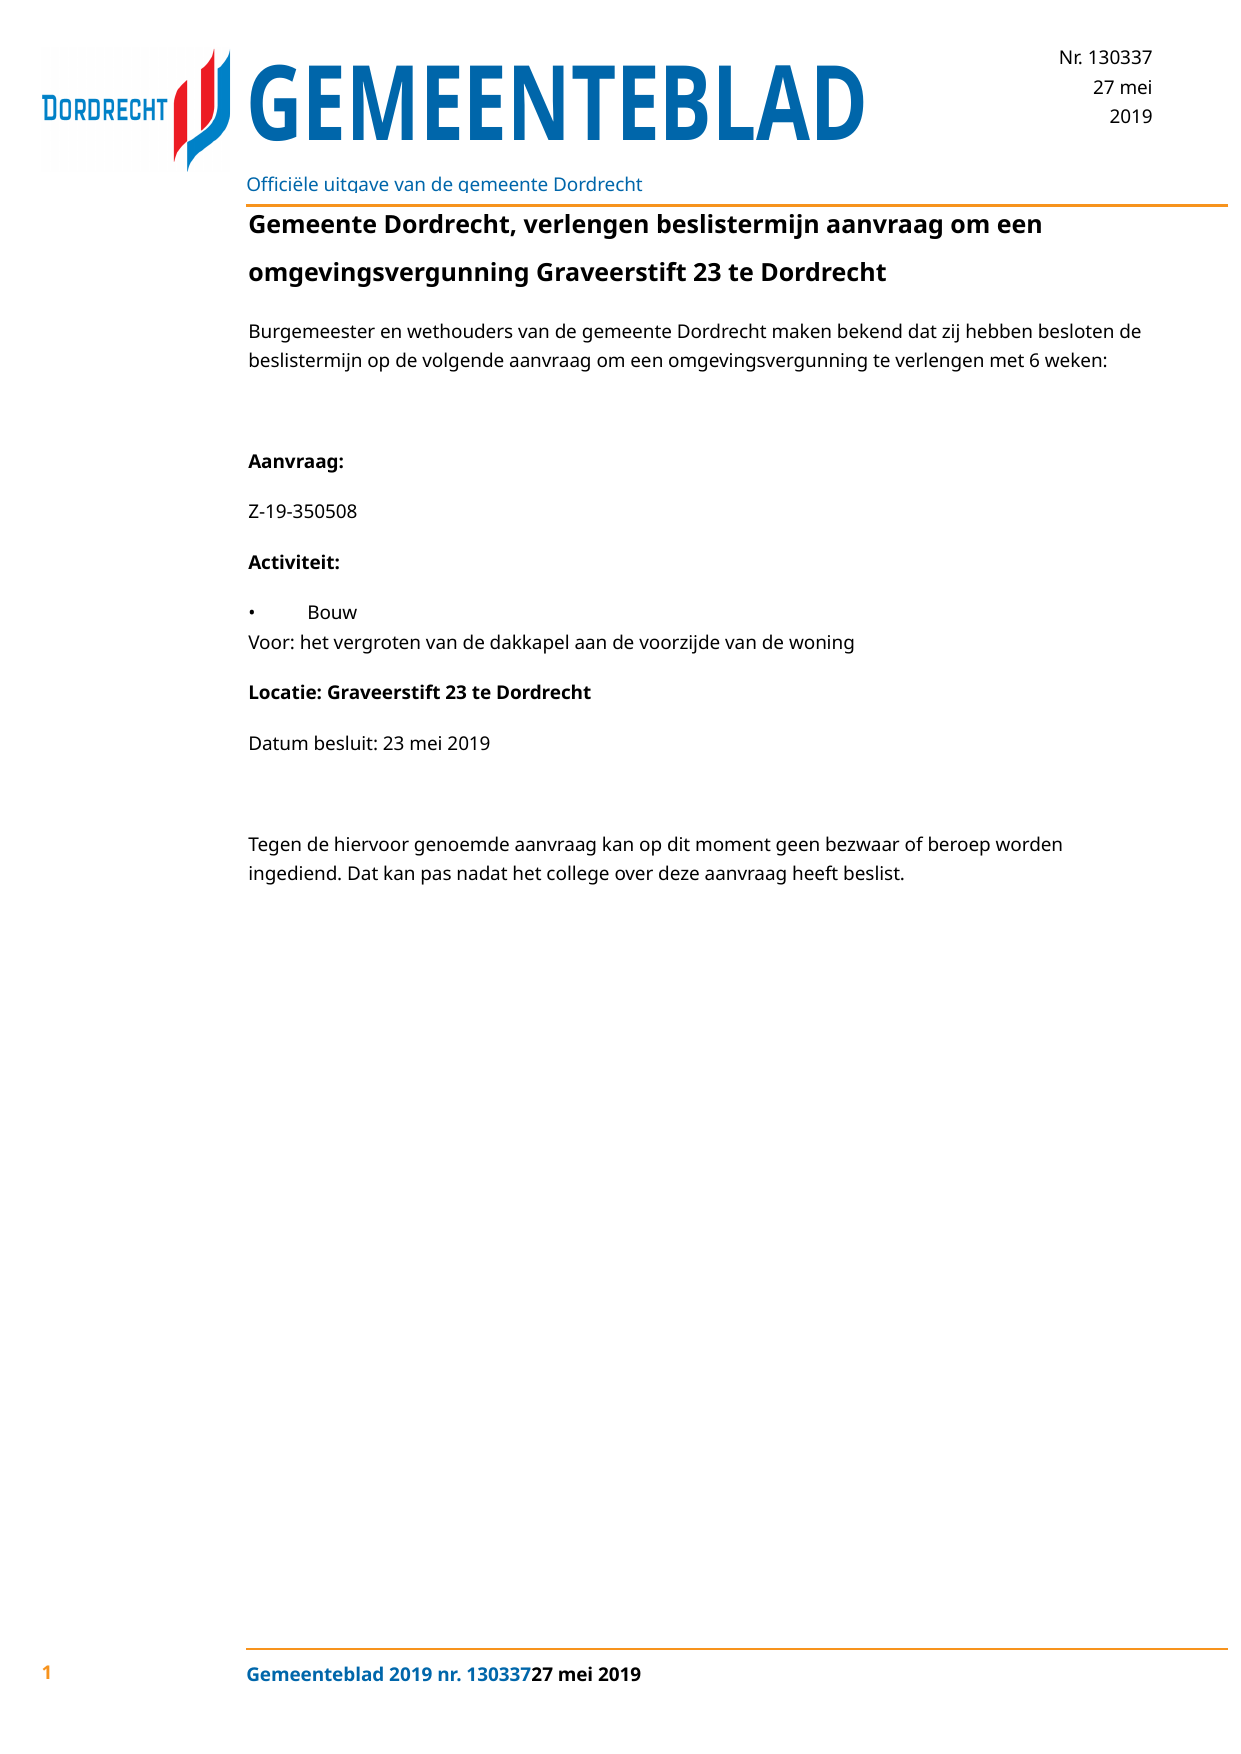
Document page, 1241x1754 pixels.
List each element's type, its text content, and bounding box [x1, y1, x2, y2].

text Locatie: Graveerstift 23 te Dordrecht [248, 679, 1152, 705]
picture [41, 47, 231, 172]
list Bouw [248, 599, 1152, 625]
text Gemeente Dordrecht, verlengen beslistermijn aanvraag om een omgevingsvergunning Graveerstift 23 te Dordrecht [248, 207, 1152, 288]
text Tegen de hiervoor genoemde aanvraag kan op dit moment geen bezwaar of beroep worden ingediend. Dat kan pas nadat het college over deze aanvraag heeft beslist. [248, 831, 1152, 886]
text Voor: het vergroten van de dakkapel aan de voorzijde van de woning [248, 629, 1152, 655]
text Activiteit: [248, 549, 1152, 575]
text Aanvraag: [248, 448, 1152, 474]
text Datum besluit: 23 mei 2019 [248, 730, 1152, 756]
text Z-19-350508 [248, 499, 1152, 524]
text Burgemeester en wethouders van de gemeente Dordrecht maken bekend dat zij hebben besloten de beslistermijn op de volgende aanvraag om een omgevingsvergunning te verlengen met 6 weken: [248, 318, 1152, 373]
